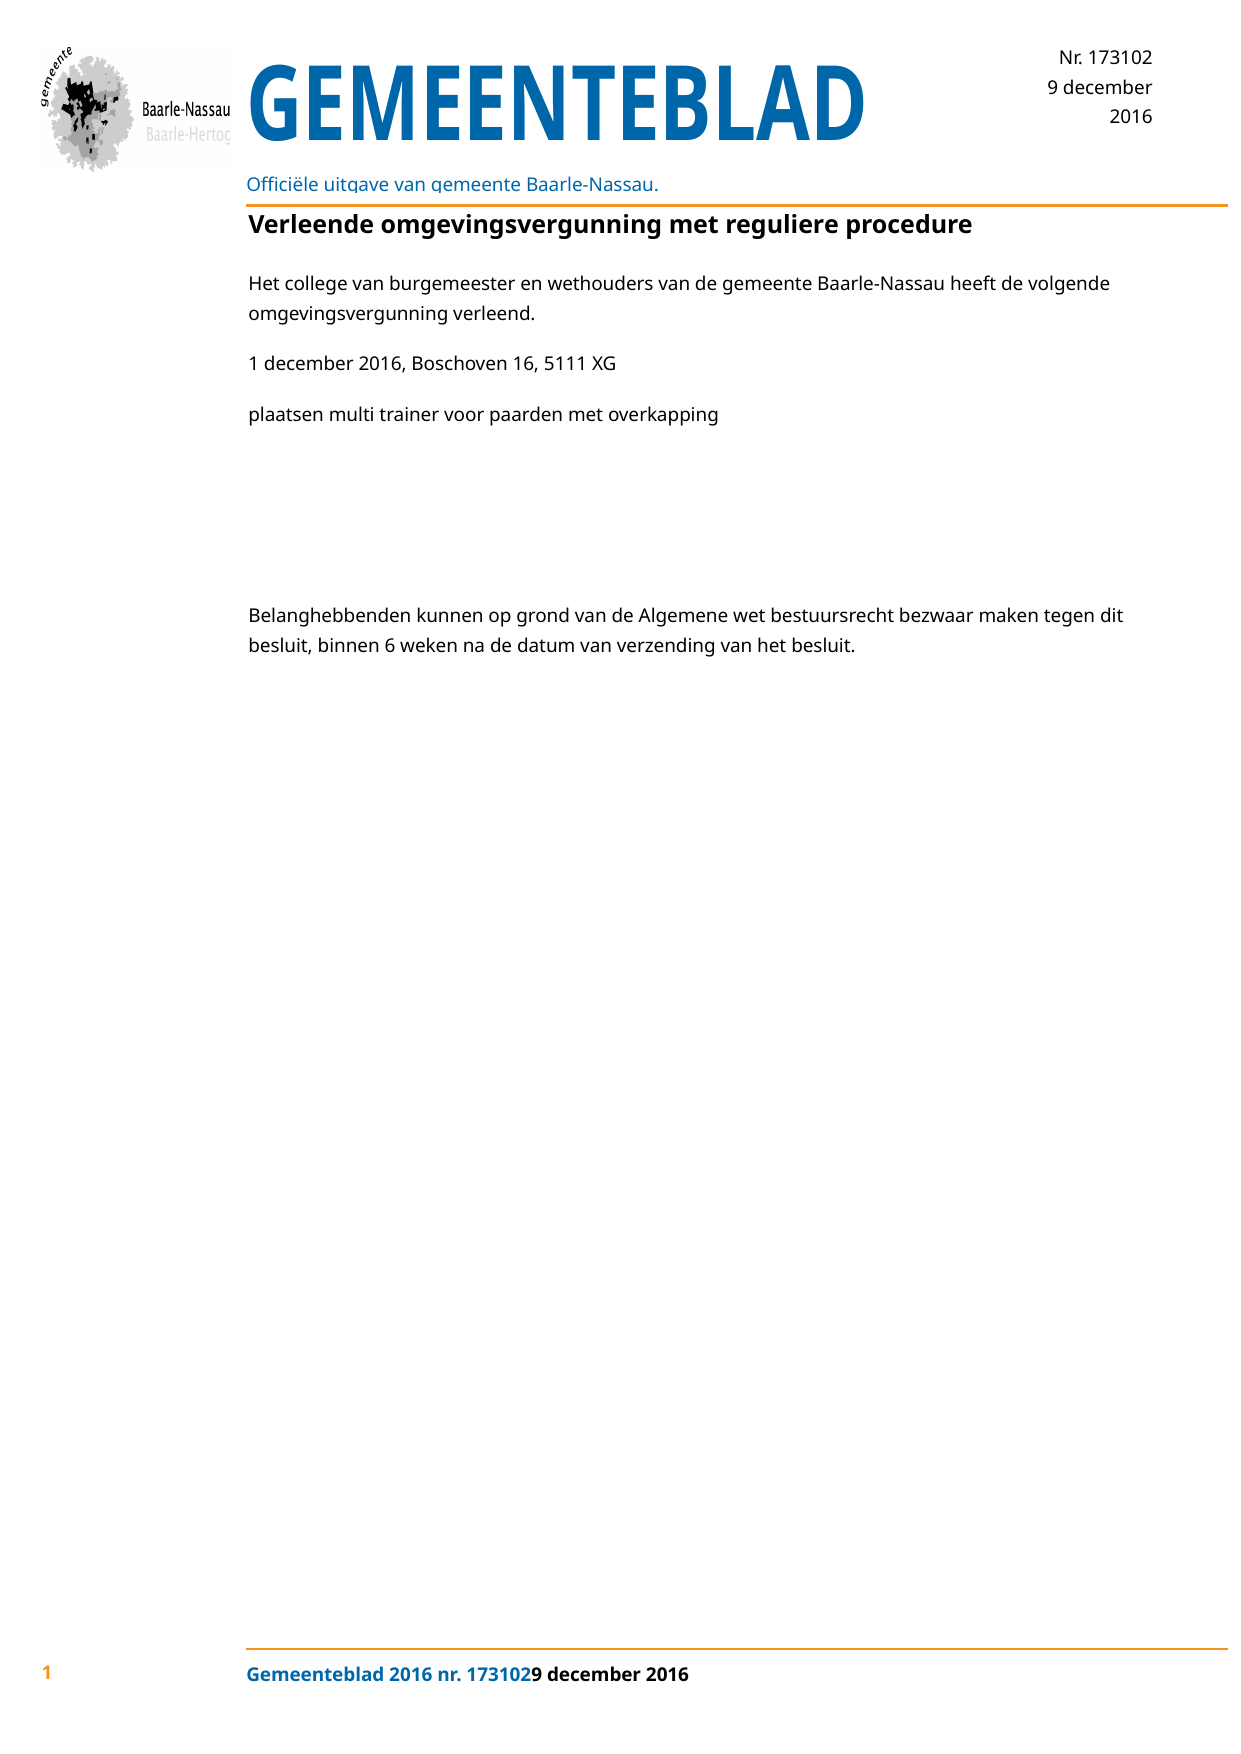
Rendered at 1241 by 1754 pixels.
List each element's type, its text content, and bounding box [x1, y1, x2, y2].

text 1 december 2016, Boschoven 16, 5111 XG [248, 350, 1152, 376]
picture [41, 47, 231, 172]
text Belanghebbenden kunnen op grond van de Algemene wet bestuursrecht bezwaar maken tegen dit besluit, binnen 6 weken na de datum van verzending van het besluit. [248, 602, 1152, 658]
text plaatsen multi trainer voor paarden met overkapping [248, 401, 1152, 426]
text Verleende omgevingsvergunning met reguliere procedure [248, 207, 1152, 241]
text Het college van burgemeester en wethouders van de gemeente Baarle-Nassau heeft de volgende omgevingsvergunning verleend. [248, 270, 1152, 326]
